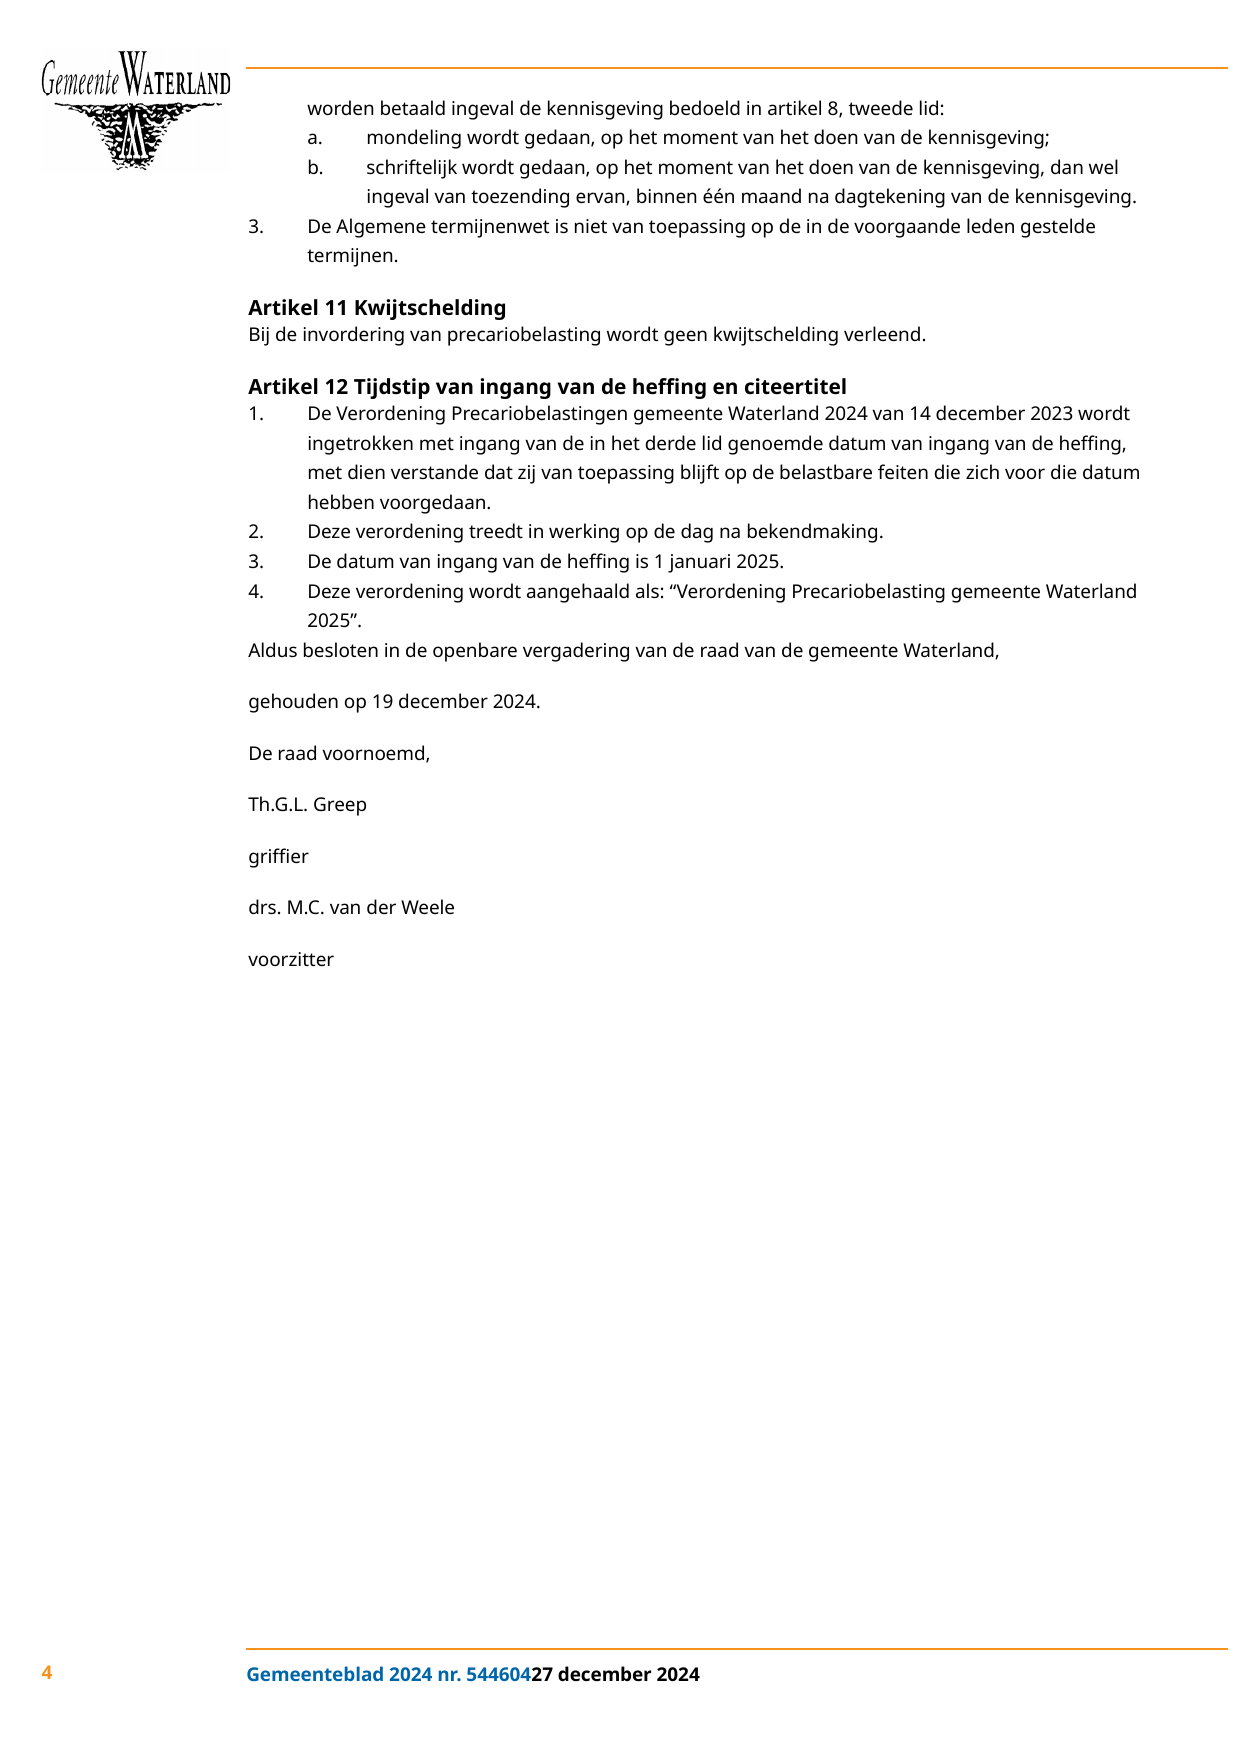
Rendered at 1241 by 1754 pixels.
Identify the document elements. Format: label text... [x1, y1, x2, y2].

list De datum van ingang van de heffing is 1 januari 2025. [248, 548, 1152, 574]
text Bij de invordering van precariobelasting wordt geen kwijtschelding verleend. [248, 322, 1152, 347]
text drs. M.C. van der Weele [248, 894, 1152, 920]
text gehouden op 19 december 2024. [248, 688, 1152, 714]
text Artikel 12 Tijdstip van ingang van de heffing en citeertitel [248, 372, 1152, 400]
list schriftelijk wordt gedaan, op het moment van het doen van de kennisgeving, dan wel ingeval van toezending ervan, binnen één maand na dagtekening van de kennisgeving. [307, 154, 1152, 209]
text Aldus besloten in de openbare vergadering van de raad van de gemeente Waterland, [248, 637, 1152, 663]
list De Verordening Precariobelastingen gemeente Waterland 2024 van 14 december 2023 wordt ingetrokken met ingang van de in het derde lid genoemde datum van ingang van de heffing, met dien verstande dat zij van toepassing blijft op de belastbare feiten die zich voor die datum hebben voorgedaan. [248, 400, 1152, 515]
list Deze verordening wordt aangehaald als: “Verordening Precariobelasting gemeente Waterland 2025”. [248, 578, 1152, 633]
text Artikel 11 Kwijtschelding [248, 293, 1152, 322]
list mondeling wordt gedaan, op het moment van het doen van de kennisgeving; [307, 124, 1152, 150]
picture [41, 47, 231, 172]
text Th.G.L. Greep [248, 791, 1152, 817]
text voorzitter [248, 946, 1152, 972]
list De Algemene termijnenwet is niet van toepassing op de in de voorgaande leden gestelde termijnen. [248, 213, 1152, 268]
text griffier [248, 843, 1152, 869]
text De raad voornoemd, [248, 740, 1152, 766]
list Deze verordening treedt in werking op de dag na bekendmaking. [248, 519, 1152, 544]
list worden betaald ingeval de kennisgeving bedoeld in artikel 8, tweede lid: [248, 95, 1152, 121]
